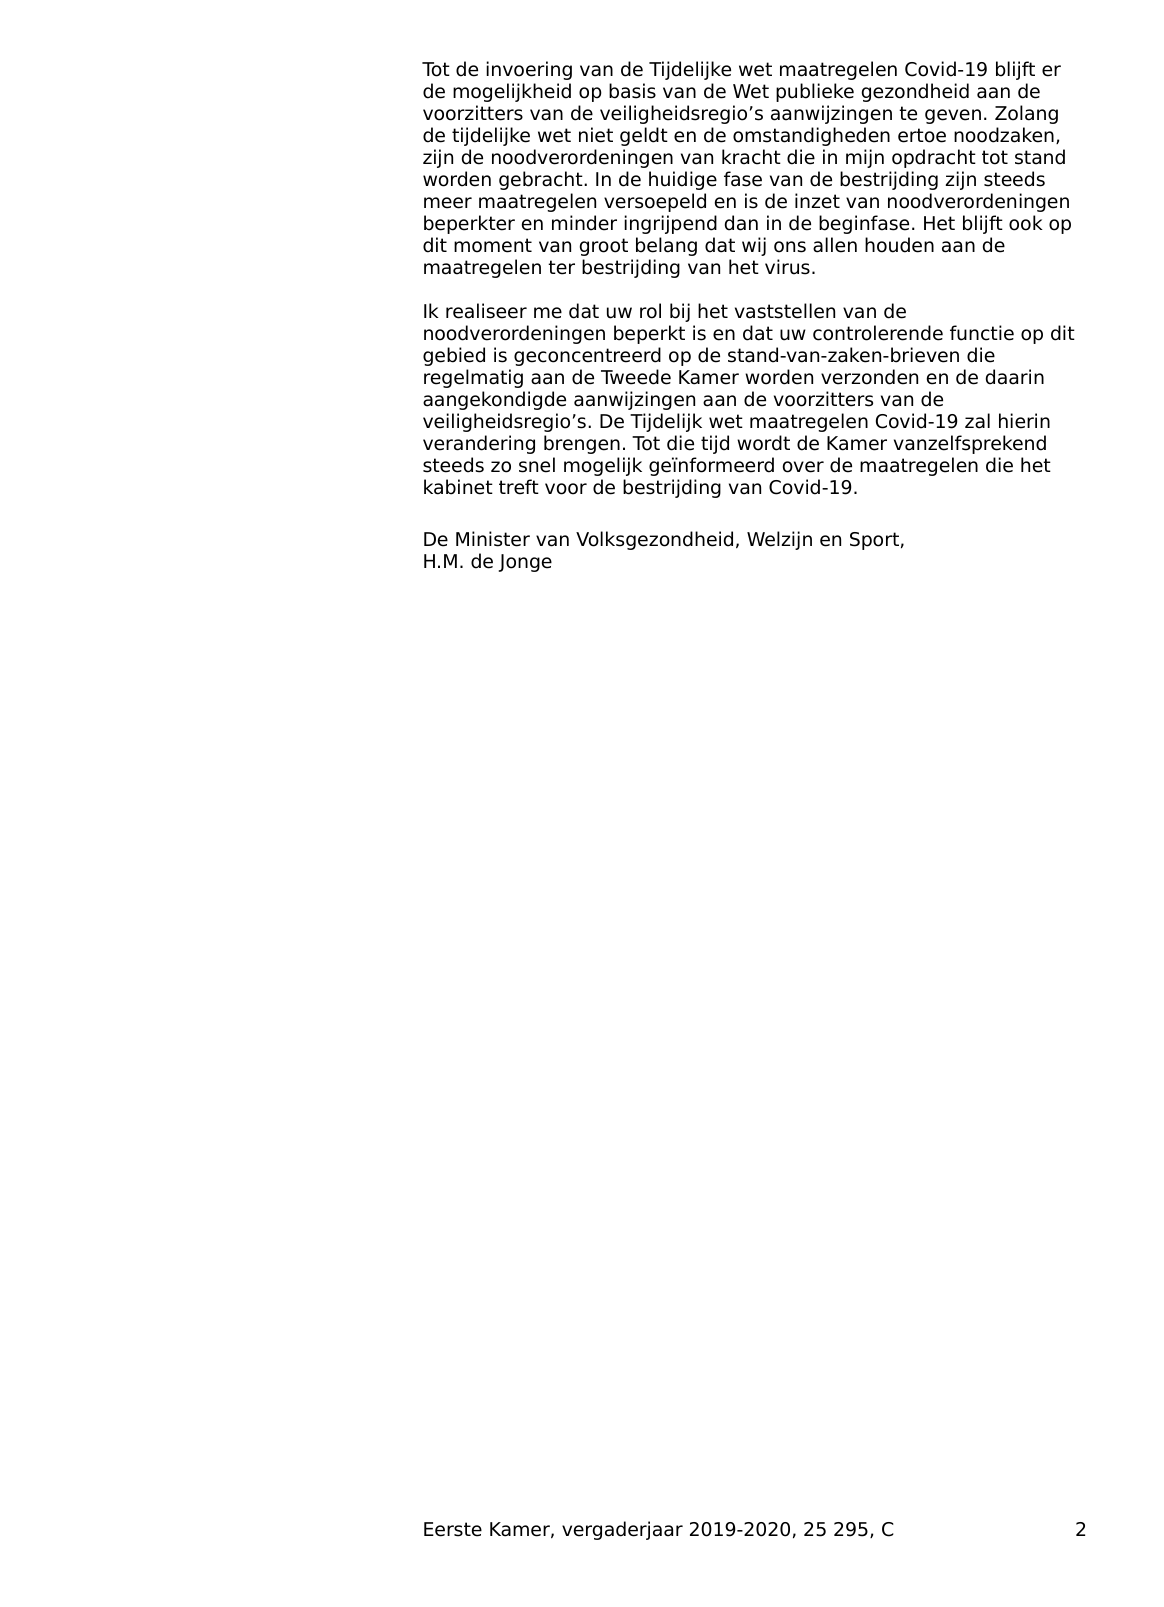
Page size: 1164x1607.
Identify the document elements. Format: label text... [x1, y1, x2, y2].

text Tot de invoering van de Tijdelijke wet maatregelen Covid-19 blijft er de mogelijkheid op basis van de Wet publieke gezondheid aan de voorzitters van de veiligheidsregio’s aanwijzingen te geven. Zolang de tijdelijke wet niet geldt en de omstandigheden ertoe noodzaken, zijn de noodverordeningen van kracht die in mijn opdracht tot stand worden gebracht. In de huidige fase van de bestrijding zijn steeds meer maatregelen versoepeld en is de inzet van noodverordeningen beperkter en minder ingrijpend dan in de beginfase. Het blijft ook op dit moment van groot belang dat wij ons allen houden aan de maatregelen ter bestrijding van het virus. [422, 59, 1087, 279]
text Ik realiseer me dat uw rol bij het vaststellen van de noodverordeningen beperkt is en dat uw controlerende functie op dit gebied is geconcentreerd op de stand-van-zaken-brieven die regelmatig aan de Tweede Kamer worden verzonden en de daarin aangekondigde aanwijzingen aan de voorzitters van de veiligheidsregio’s. De Tijdelijk wet maatregelen Covid-19 zal hierin verandering brengen. Tot die tijd wordt de Kamer vanzelfsprekend steeds zo snel mogelijk geïnformeerd over de maatregelen die het kabinet treft voor de bestrijding van Covid-19. [422, 301, 1087, 499]
text De Minister van Volksgezondheid, Welzijn en Sport, H.M. de Jonge [422, 529, 1087, 573]
